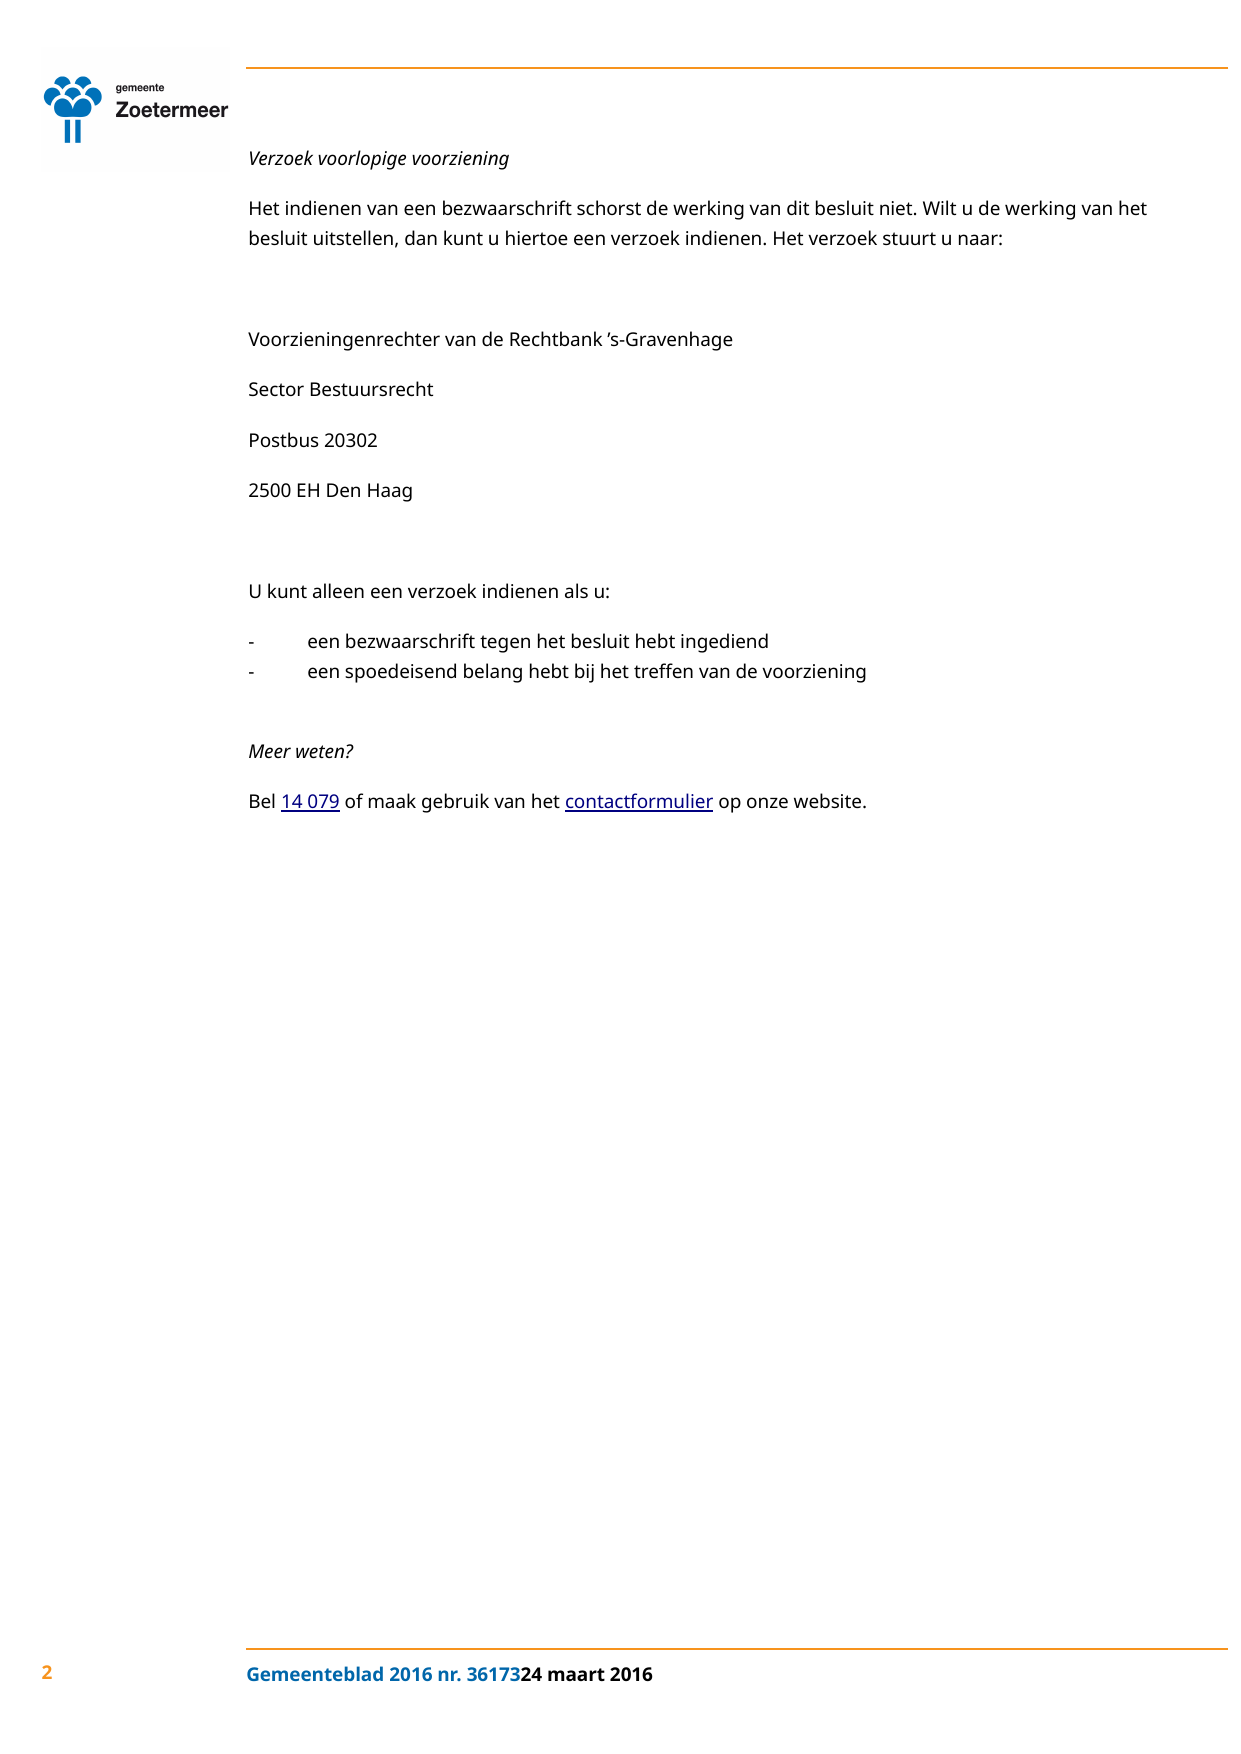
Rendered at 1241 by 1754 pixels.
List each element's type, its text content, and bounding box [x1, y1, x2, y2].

text Bel 14 079 of maak gebruik van het contactformulier op onze website. [248, 788, 1152, 814]
list een bezwaarschrift tegen het besluit hebt ingediend [248, 628, 1152, 654]
text Postbus 20302 [248, 427, 1152, 453]
text 2500 EH Den Haag [248, 477, 1152, 503]
text U kunt alleen een verzoek indienen als u: [248, 578, 1152, 604]
text Sector Bestuursrecht [248, 376, 1152, 402]
text Voorzieningenrechter van de Rechtbank ’s-Gravenhage [248, 326, 1152, 352]
list een spoedeisend belang hebt bij het treffen van de voorziening [248, 658, 1152, 684]
text Meer weten? [248, 738, 1152, 764]
text Het indienen van een bezwaarschrift schorst de werking van dit besluit niet. Wilt u de werking van het besluit uitstellen, dan kunt u hiertoe een verzoek indienen. Het verzoek stuurt u naar: [248, 196, 1152, 251]
text Verzoek voorlopige voorziening [248, 145, 1152, 171]
picture [41, 47, 231, 172]
